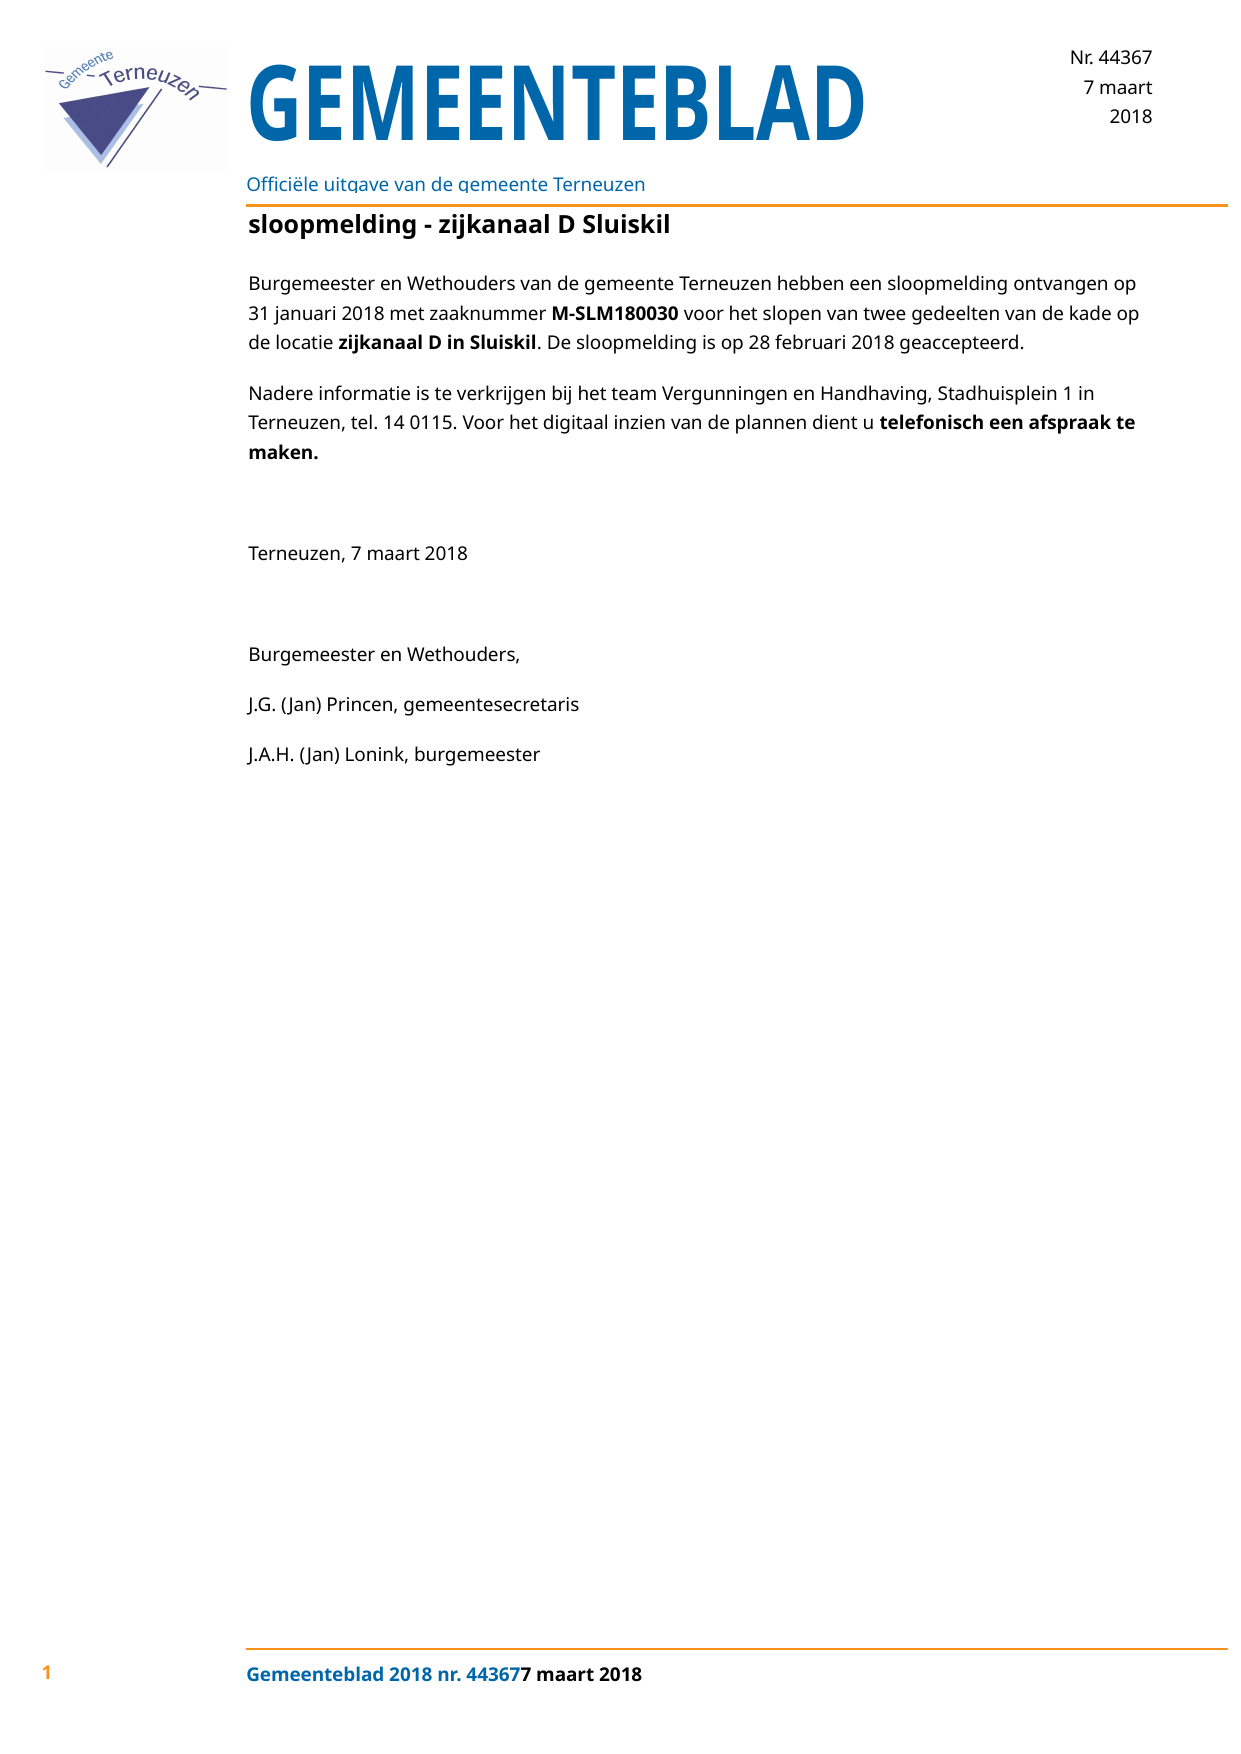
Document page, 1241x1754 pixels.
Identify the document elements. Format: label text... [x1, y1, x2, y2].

text J.A.H. (Jan) Lonink, burgemeester [248, 742, 1152, 767]
picture [41, 47, 231, 172]
text Burgemeester en Wethouders van de gemeente Terneuzen hebben een sloopmelding ontvangen op 31 januari 2018 met zaaknummer M-SLM180030 voor het slopen van twee gedeelten van de kade op de locatie zijkanaal D in Sluiskil. De sloopmelding is op 28 februari 2018 geaccepteerd. [248, 270, 1152, 355]
text Burgemeester en Wethouders, [248, 641, 1152, 666]
text sloopmelding - zijkanaal D Sluiskil [248, 207, 1152, 241]
text J.G. (Jan) Princen, gemeentesecretaris [248, 691, 1152, 717]
text Terneuzen, 7 maart 2018 [248, 540, 1152, 566]
text Nadere informatie is te verkrijgen bij het team Vergunningen en Handhaving, Stadhuisplein 1 in Terneuzen, tel. 14 0115. Voor het digitaal inzien van de plannen dient u telefonisch een afspraak te maken. [248, 380, 1152, 465]
